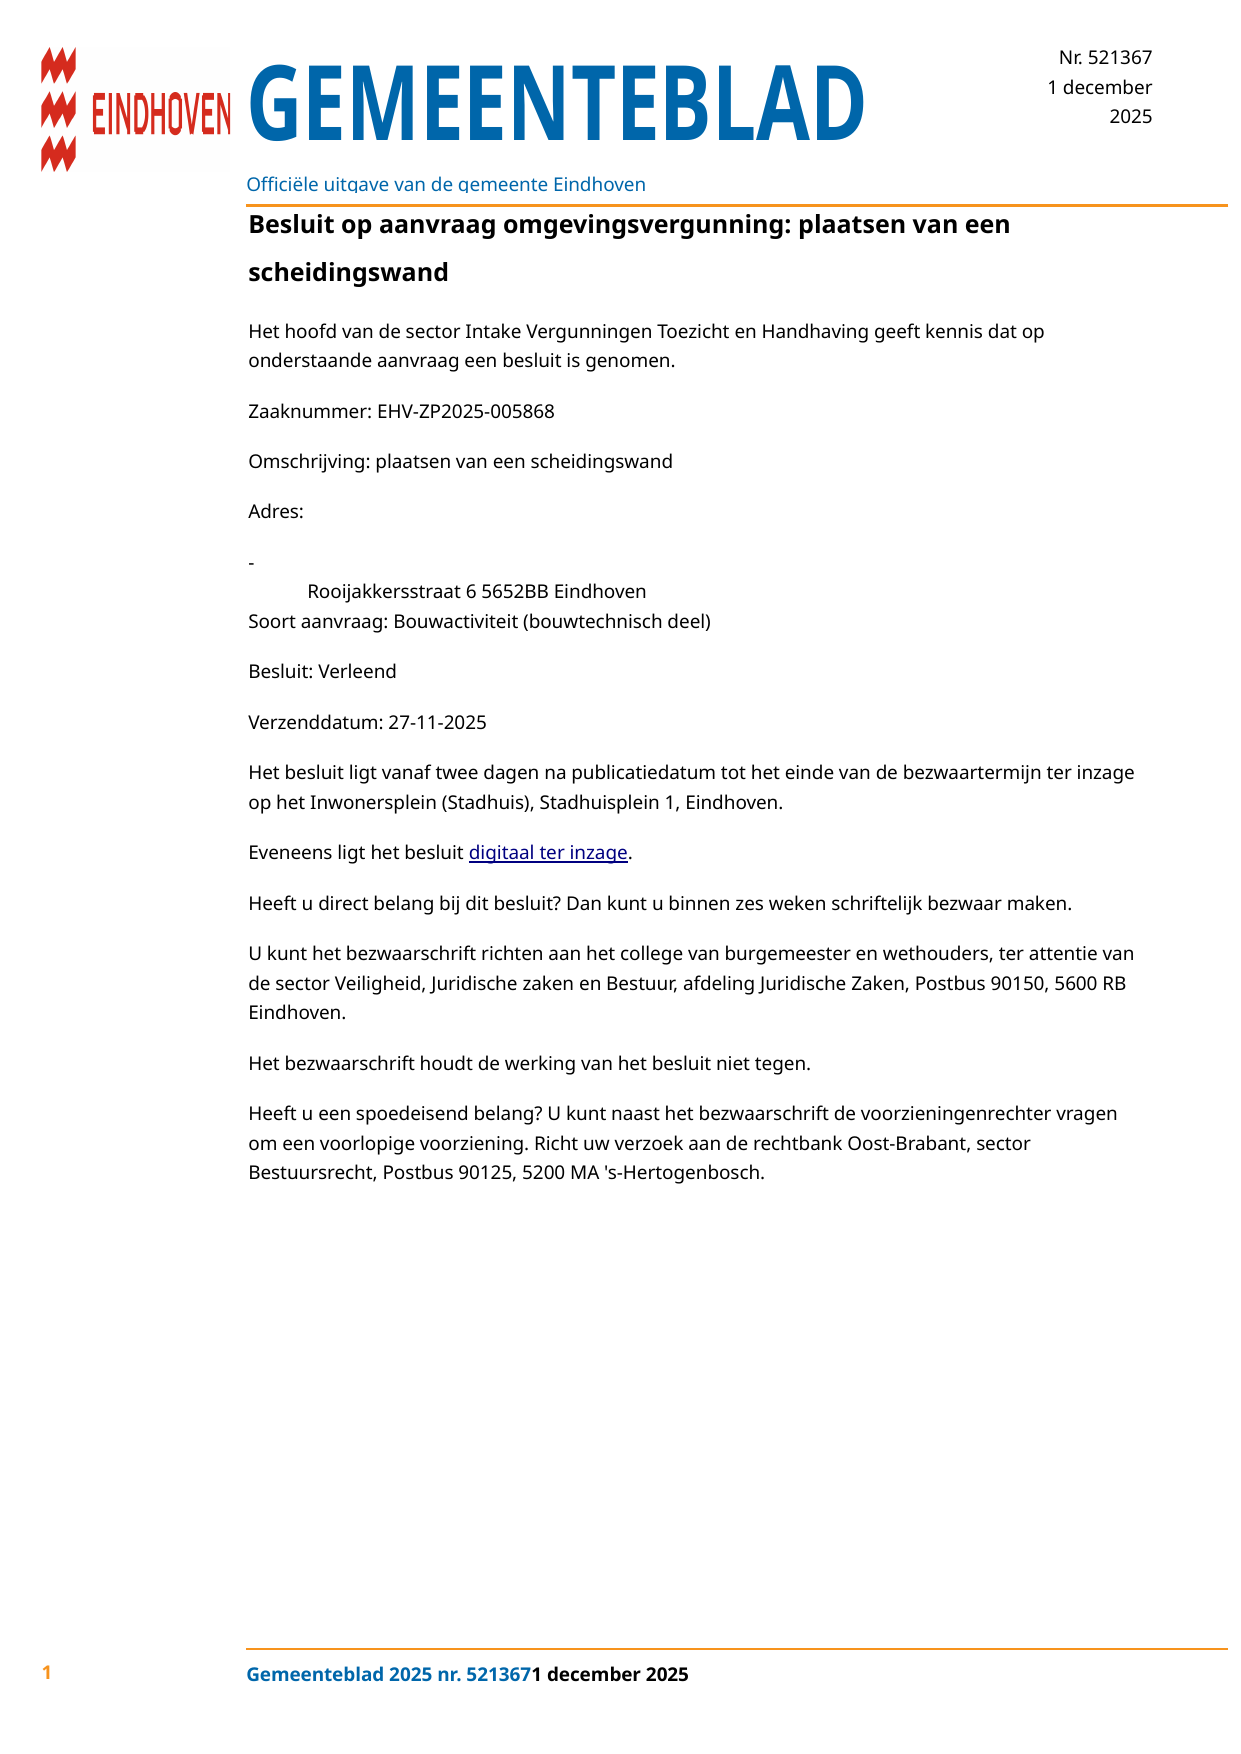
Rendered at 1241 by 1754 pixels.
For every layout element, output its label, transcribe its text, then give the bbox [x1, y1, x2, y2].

text Het bezwaarschrift houdt de werking van het besluit niet tegen. [248, 1050, 1152, 1076]
text Heeft u een spoedeisend belang? U kunt naast het bezwaarschrift de voorzieningenrechter vragen om een voorlopige voorziening. Richt uw verzoek aan de rechtbank Oost-Brabant, sector Bestuursrecht, Postbus 90125, 5200 MA 's-Hertogenbosch. [248, 1100, 1152, 1185]
text Zaaknummer: EHV-ZP2025-005868 [248, 398, 1152, 424]
text Het hoofd van de sector Intake Vergunningen Toezicht en Handhaving geeft kennis dat op onderstaande aanvraag een besluit is genomen. [248, 318, 1152, 373]
text Verzenddatum: 27-11-2025 [248, 709, 1152, 735]
text U kunt het bezwaarschrift richten aan het college van burgemeester en wethouders, ter attentie van de sector Veiligheid, Juridische zaken en Bestuur, afdeling Juridische Zaken, Postbus 90150, 5600 RB Eindhoven. [248, 940, 1152, 1025]
text Eveneens ligt het besluit digitaal ter inzage. [248, 839, 1152, 865]
text Soort aanvraag: Bouwactiviteit (bouwtechnisch deel) [248, 608, 1152, 634]
text Heeft u direct belang bij dit besluit? Dan kunt u binnen zes weken schriftelijk bezwaar maken. [248, 890, 1152, 916]
text Adres: [248, 499, 1152, 524]
text Omschrijving: plaatsen van een scheidingswand [248, 448, 1152, 474]
picture [41, 47, 231, 172]
text Besluit op aanvraag omgevingsvergunning: plaatsen van een scheidingswand [248, 207, 1152, 288]
text Besluit: Verleend [248, 659, 1152, 684]
text Het besluit ligt vanaf twee dagen na publicatiedatum tot het einde van de bezwaartermijn ter inzage op het Inwonersplein (Stadhuis), Stadhuisplein 1, Eindhoven. [248, 759, 1152, 815]
list Rooijakkersstraat 6 5652BB Eindhoven [248, 579, 1152, 604]
